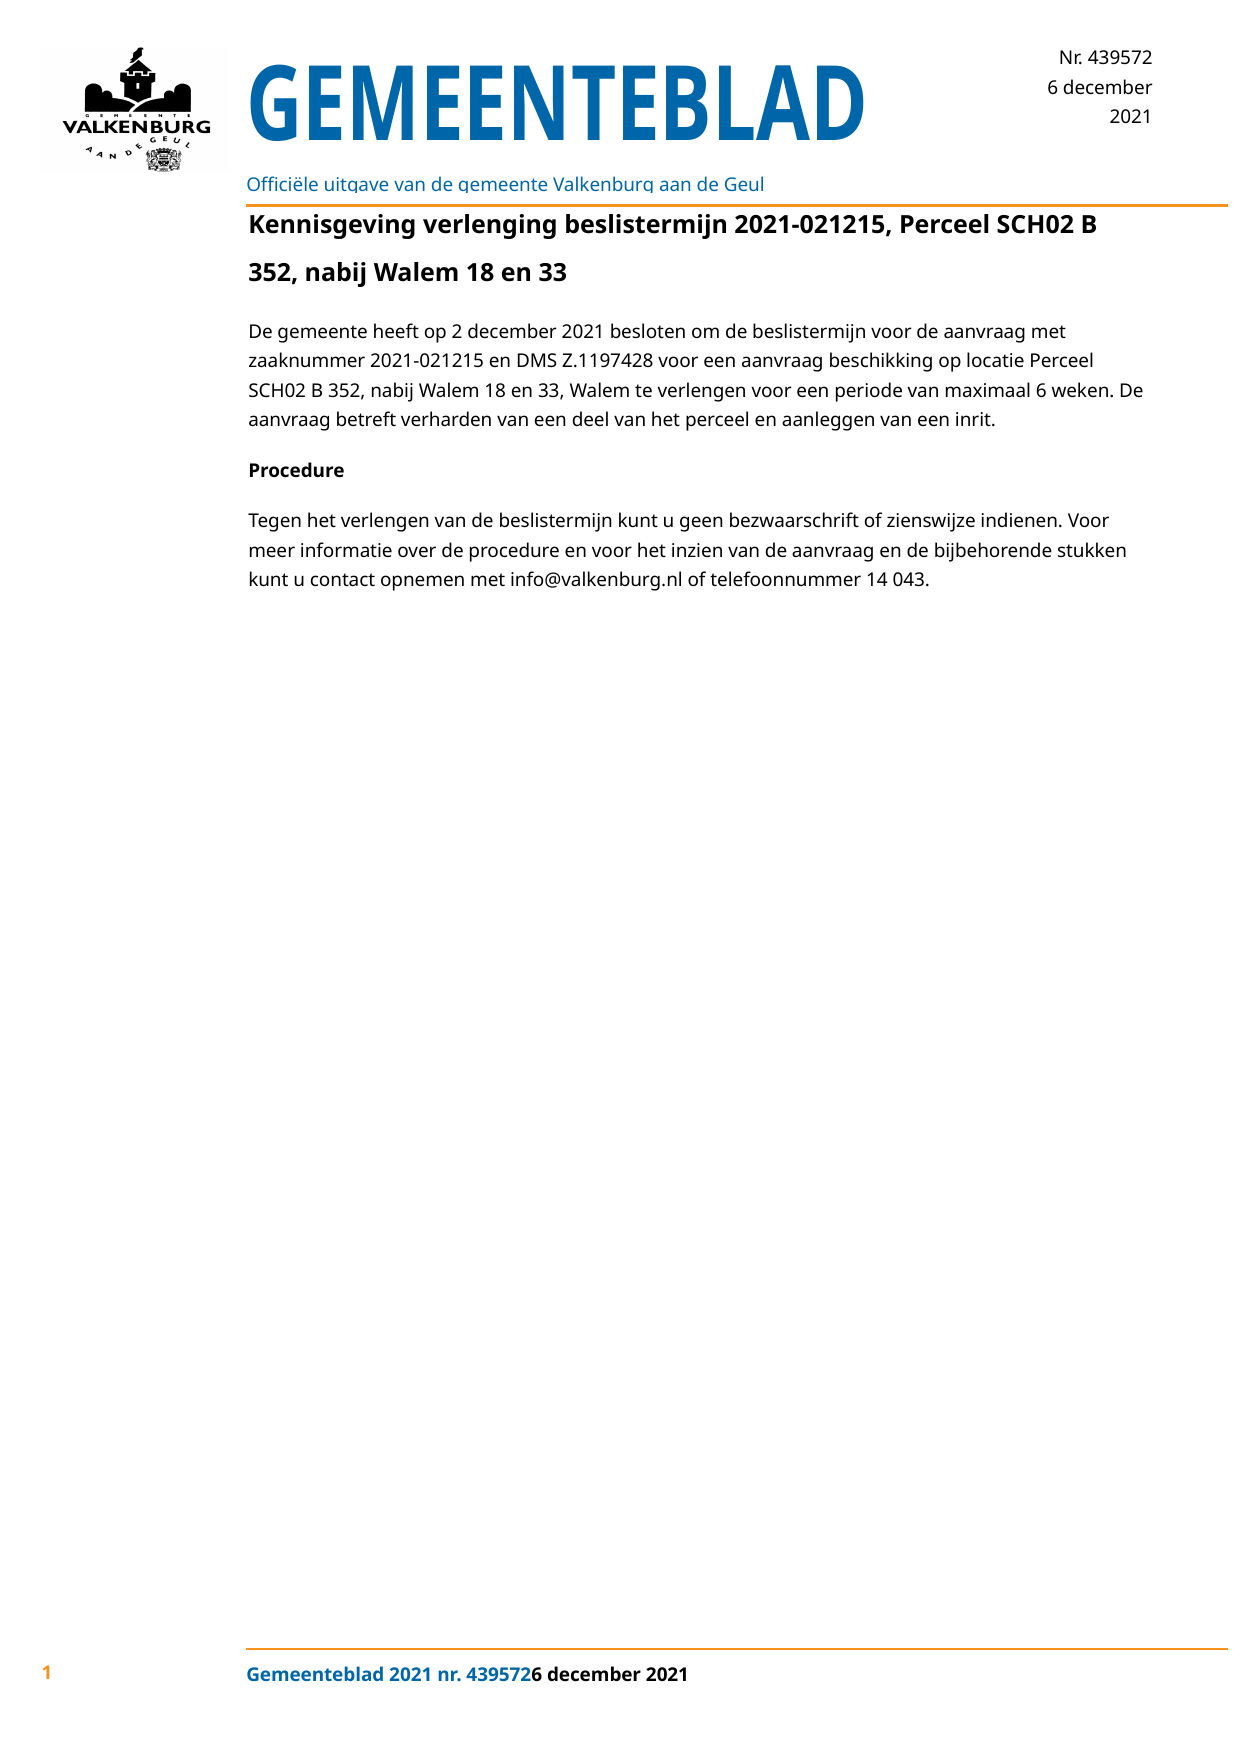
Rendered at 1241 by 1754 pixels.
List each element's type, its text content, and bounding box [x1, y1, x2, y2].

text De gemeente heeft op 2 december 2021 besloten om de beslistermijn voor de aanvraag met zaaknummer 2021-021215 en DMS Z.1197428 voor een aanvraag beschikking op locatie Perceel SCH02 B 352, nabij Walem 18 en 33, Walem te verlengen voor een periode van maximaal 6 weken. De aanvraag betreft verharden van een deel van het perceel en aanleggen van een inrit. [248, 318, 1152, 432]
text Procedure [248, 457, 1152, 483]
text Kennisgeving verlenging beslistermijn 2021-021215, Perceel SCH02 B 352, nabij Walem 18 en 33 [248, 207, 1152, 288]
text Tegen het verlengen van de beslistermijn kunt u geen bezwaarschrift of zienswijze indienen. Voor meer informatie over de procedure en voor het inzien van de aanvraag en de bijbehorende stukken kunt u contact opnemen met info@valkenburg.nl of telefoonnummer 14 043. [248, 507, 1152, 592]
picture [41, 47, 231, 172]
